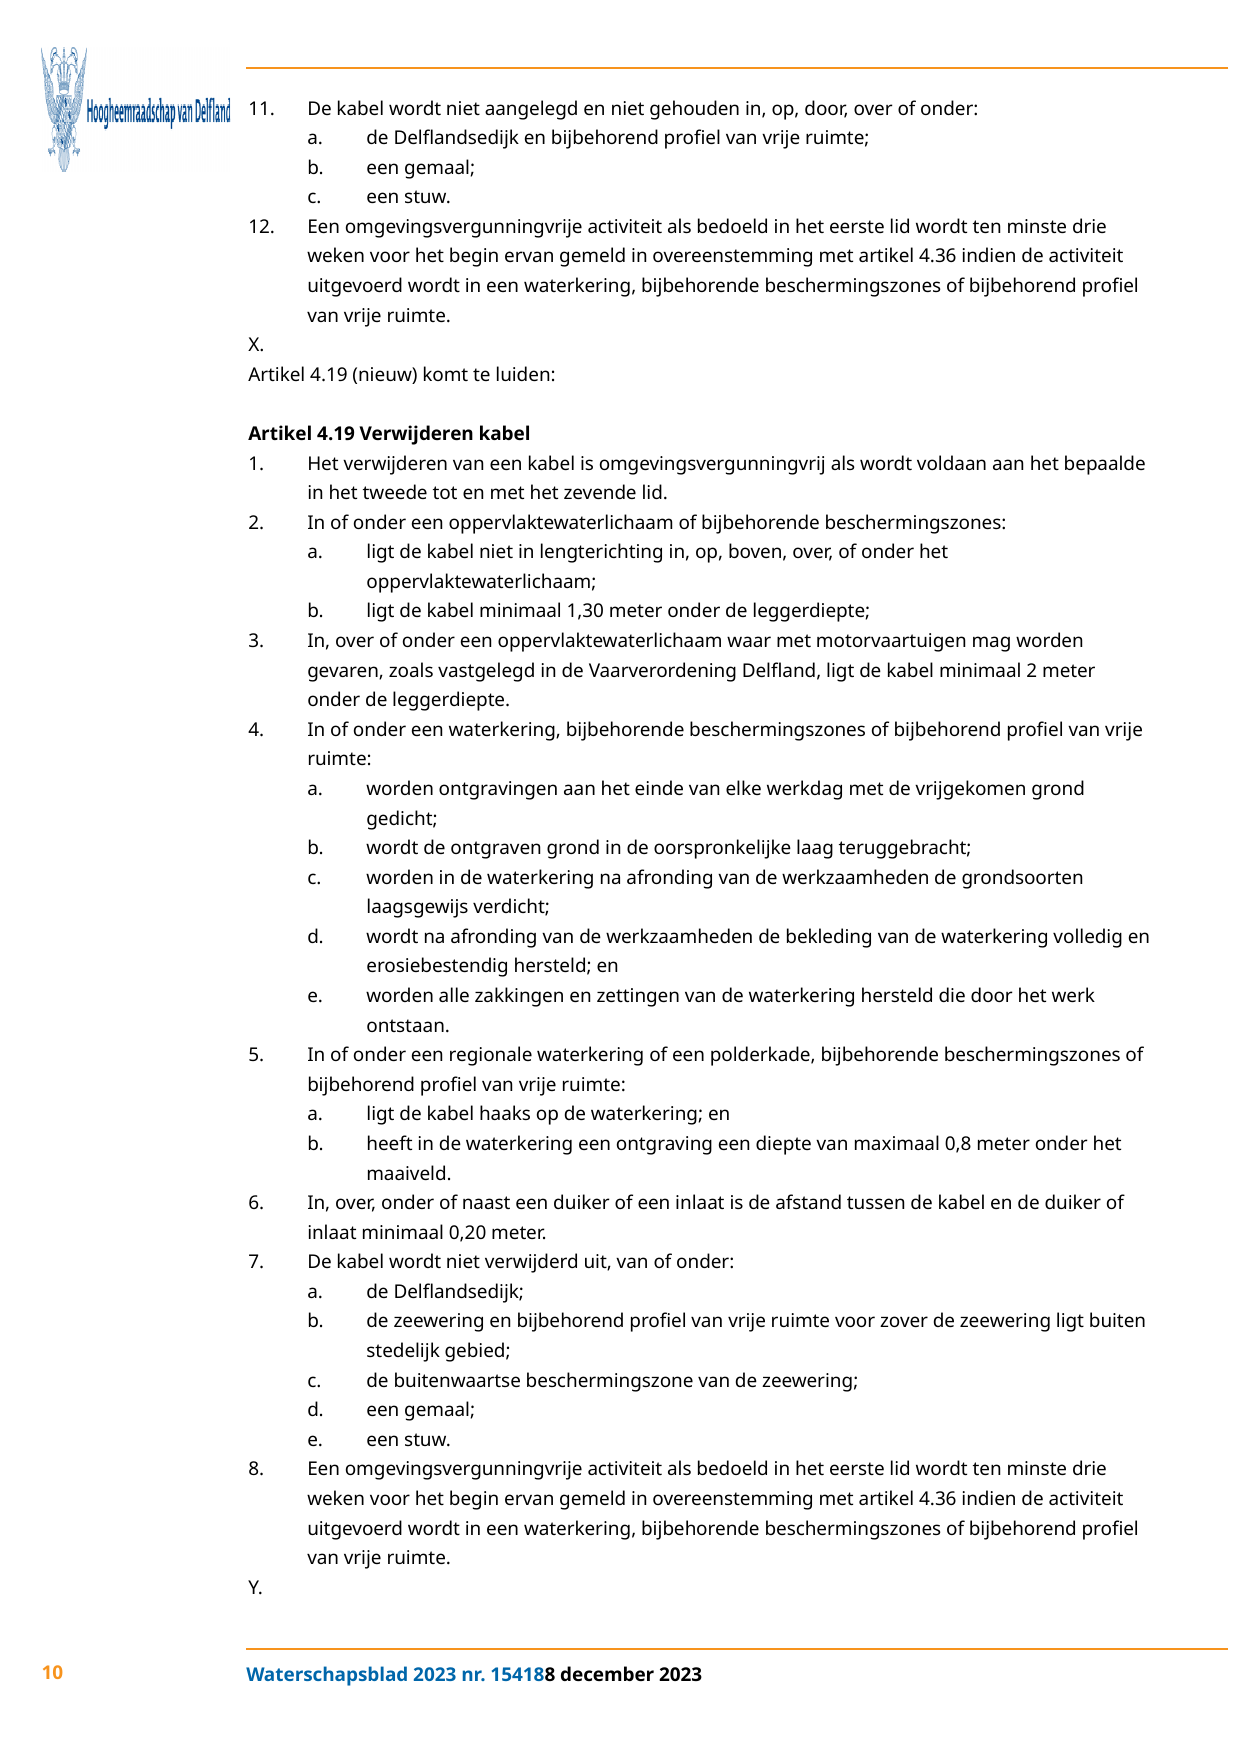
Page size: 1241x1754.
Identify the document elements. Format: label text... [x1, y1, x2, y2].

list In of onder een waterkering, bijbehorende beschermingszones of bijbehorend profiel van vrije ruimte: [248, 716, 1152, 771]
list de zeewering en bijbehorend profiel van vrije ruimte voor zover de zeewering ligt buiten stedelijk gebied; [307, 1308, 1152, 1363]
list een gemaal; [307, 154, 1152, 180]
list een stuw. [307, 1426, 1152, 1452]
list De kabel wordt niet verwijderd uit, van of onder: [248, 1248, 1152, 1274]
list worden ontgravingen aan het einde van elke werkdag met de vrijgekomen grond gedicht; [307, 775, 1152, 831]
list ligt de kabel minimaal 1,30 meter onder de leggerdiepte; [307, 598, 1152, 623]
list In of onder een regionale waterkering of een polderkade, bijbehorende beschermingszones of bijbehorend profiel van vrije ruimte: [248, 1041, 1152, 1097]
list Een omgevingsvergunningvrije activiteit als bedoeld in het eerste lid wordt ten minste drie weken voor het begin ervan gemeld in overeenstemming met artikel 4.36 indien de activiteit uitgevoerd wordt in een waterkering, bijbehorende beschermingszones of bijbehorend profiel van vrije ruimte. [248, 1456, 1152, 1570]
list In, over of onder een oppervlaktewaterlichaam waar met motorvaartuigen mag worden gevaren, zoals vastgelegd in de Vaarverordening Delfland, ligt de kabel minimaal 2 meter onder de leggerdiepte. [248, 627, 1152, 712]
list wordt de ontgraven grond in de oorspronkelijke laag teruggebracht; [307, 834, 1152, 860]
list een stuw. [307, 183, 1152, 209]
list De kabel wordt niet aangelegd en niet gehouden in, op, door, over of onder: [248, 95, 1152, 121]
list de buitenwaartse beschermingszone van de zeewering; [307, 1367, 1152, 1393]
text Artikel 4.19 (nieuw) komt te luiden: [248, 361, 1152, 387]
list wordt na afronding van de werkzaamheden de bekleding van de waterkering volledig en erosiebestendig hersteld; en [307, 923, 1152, 978]
list de Delflandsedijk en bijbehorend profiel van vrije ruimte; [307, 124, 1152, 150]
text X. [248, 331, 1152, 357]
list worden in de waterkering na afronding van de werkzaamheden de grondsoorten laagsgewijs verdicht; [307, 864, 1152, 919]
list worden alle zakkingen en zettingen van de waterkering hersteld die door het werk ontstaan. [307, 982, 1152, 1038]
list Een omgevingsvergunningvrije activiteit als bedoeld in het eerste lid wordt ten minste drie weken voor het begin ervan gemeld in overeenstemming met artikel 4.36 indien de activiteit uitgevoerd wordt in een waterkering, bijbehorende beschermingszones of bijbehorend profiel van vrije ruimte. [248, 213, 1152, 328]
list ligt de kabel haaks op de waterkering; en [307, 1101, 1152, 1126]
list de Delflandsedijk; [307, 1278, 1152, 1304]
list In of onder een oppervlaktewaterlichaam of bijbehorende beschermingszones: [248, 509, 1152, 535]
list heeft in de waterkering een ontgraving een diepte van maximaal 0,8 meter onder het maaiveld. [307, 1130, 1152, 1186]
text Y. [248, 1574, 1152, 1600]
list In, over, onder of naast een duiker of een inlaat is de afstand tussen de kabel en de duiker of inlaat minimaal 0,20 meter. [248, 1189, 1152, 1245]
picture [41, 47, 231, 172]
list een gemaal; [307, 1396, 1152, 1422]
list Het verwijderen van een kabel is omgevingsvergunningvrij als wordt voldaan aan het bepaalde in het tweede tot en met het zevende lid. [248, 450, 1152, 505]
text Artikel 4.19 Verwijderen kabel [248, 420, 1152, 446]
list ligt de kabel niet in lengterichting in, op, boven, over, of onder het oppervlaktewaterlichaam; [307, 538, 1152, 594]
